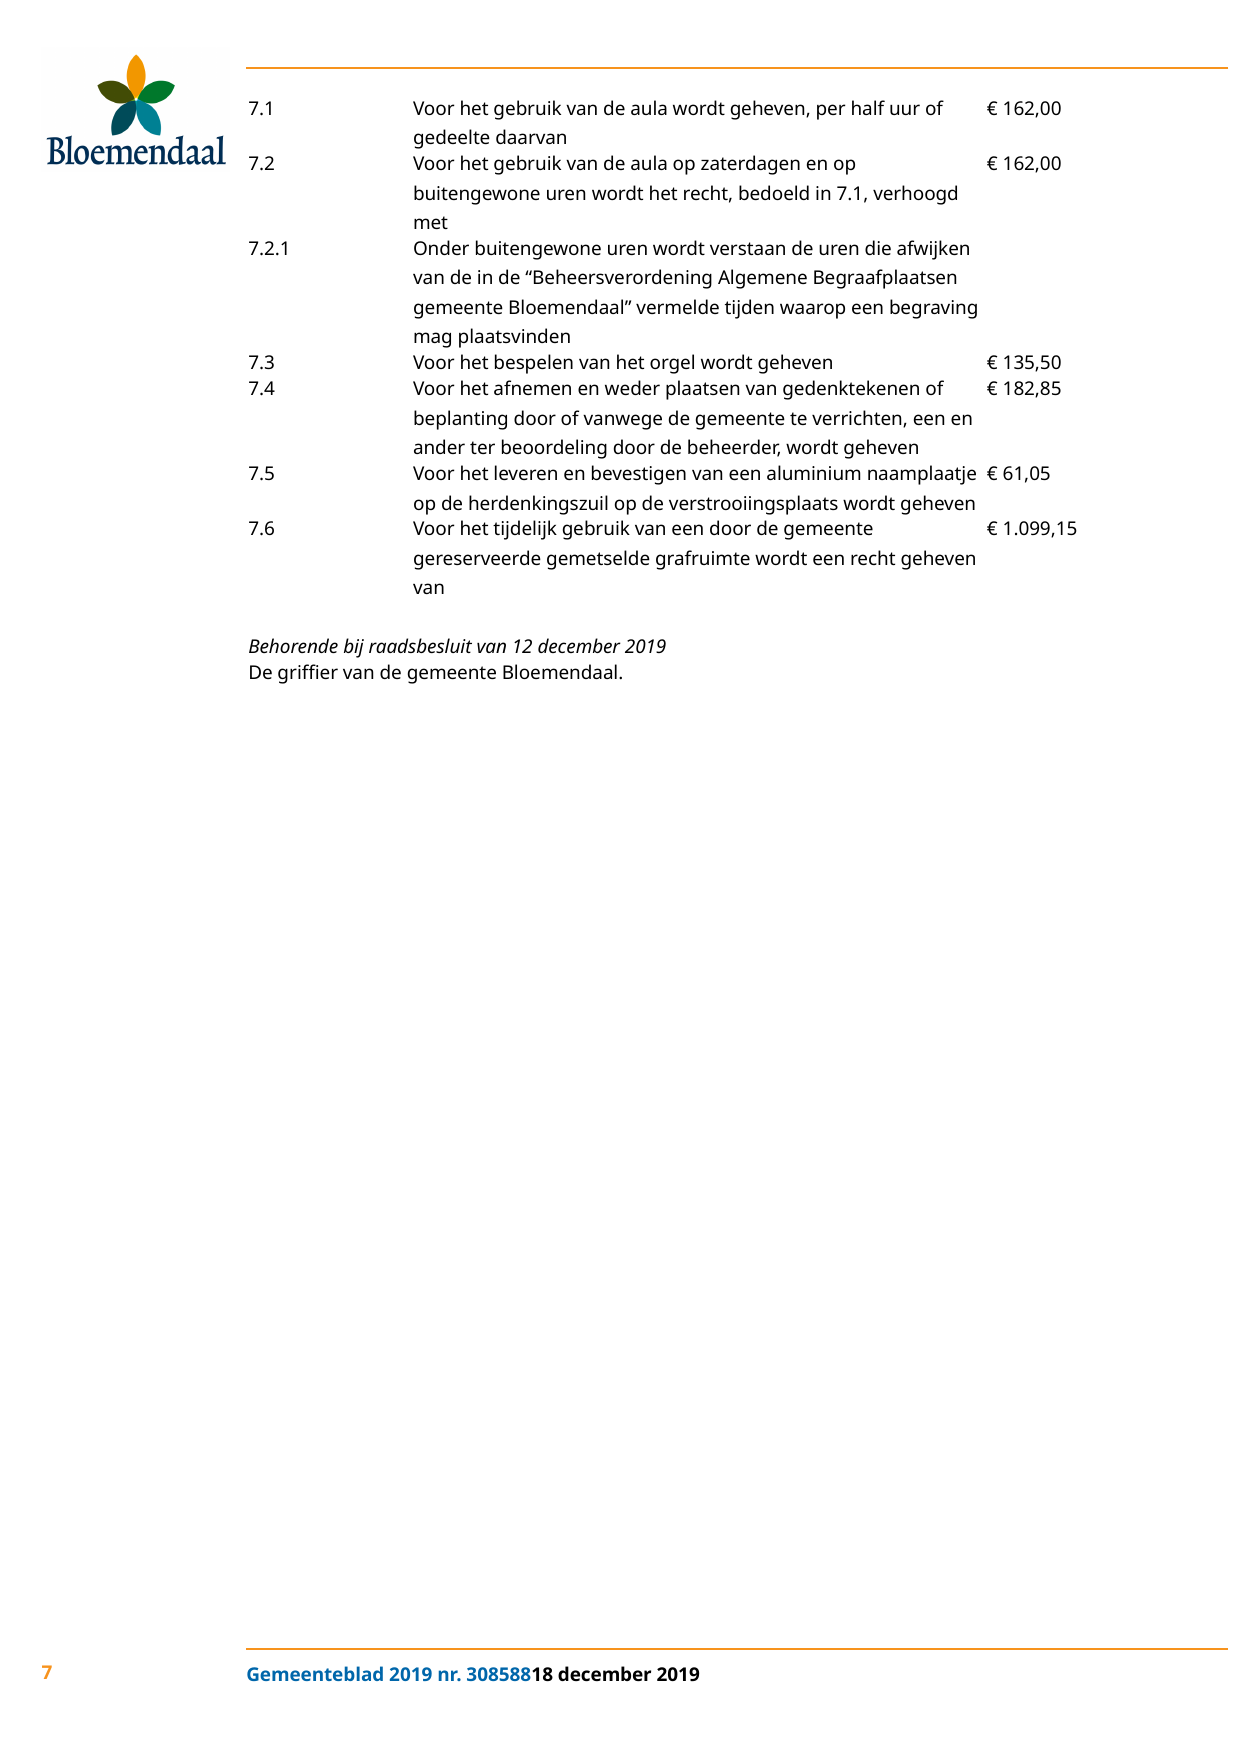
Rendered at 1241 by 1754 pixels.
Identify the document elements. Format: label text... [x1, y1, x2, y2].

table_cell Voor het gebruik van de aula wordt geheven, per half uur of gedeelte daarvan [413, 95, 987, 150]
table_cell Onder buitengewone uren wordt verstaan de uren die afwijken van de in de “Beheersverordening Algemene Begraafplaatsen gemeente Bloemendaal” vermelde tijden waarop een begraving mag plaatsvinden [413, 235, 987, 349]
table_cell 7.5 [248, 460, 413, 515]
table_cell 7.1 [248, 95, 413, 150]
table_cell Voor het afnemen en weder plaatsen van gedenktekenen of beplanting door of vanwege de gemeente te verrichten, een en ander ter beoordeling door de beheerder, wordt geheven [413, 375, 987, 460]
table_cell € 61,05 [987, 460, 1152, 515]
table_cell Voor het leveren en bevestigen van een aluminium naamplaatje op de herdenkingszuil op de verstrooiingsplaats wordt geheven [413, 460, 987, 515]
table_cell [987, 235, 1152, 349]
table_cell 7.2.1 [248, 235, 413, 349]
table_cell 7.2 [248, 150, 413, 235]
table_cell 7.4 [248, 375, 413, 460]
table_cell € 135,50 [987, 350, 1152, 375]
table_cell 7.3 [248, 350, 413, 375]
table_cell € 182,85 [987, 375, 1152, 460]
table_cell € 162,00 [987, 95, 1152, 150]
table_cell Voor het bespelen van het orgel wordt geheven [413, 350, 987, 375]
table_cell Voor het gebruik van de aula op zaterdagen en op buitengewone uren wordt het recht, bedoeld in 7.1, verhoogd met [413, 150, 987, 235]
table_cell € 162,00 [987, 150, 1152, 235]
table_cell Voor het tijdelijk gebruik van een door de gemeente gereserveerde gemetselde grafruimte wordt een recht geheven van [413, 515, 987, 600]
text Behorende bij raadsbesluit van 12 december 2019 [248, 633, 1152, 659]
text De griffier van de gemeente Bloemendaal. [248, 659, 1152, 684]
table_cell € 1.099,15 [987, 515, 1152, 600]
table_cell 7.6 [248, 515, 413, 600]
picture [41, 47, 231, 172]
